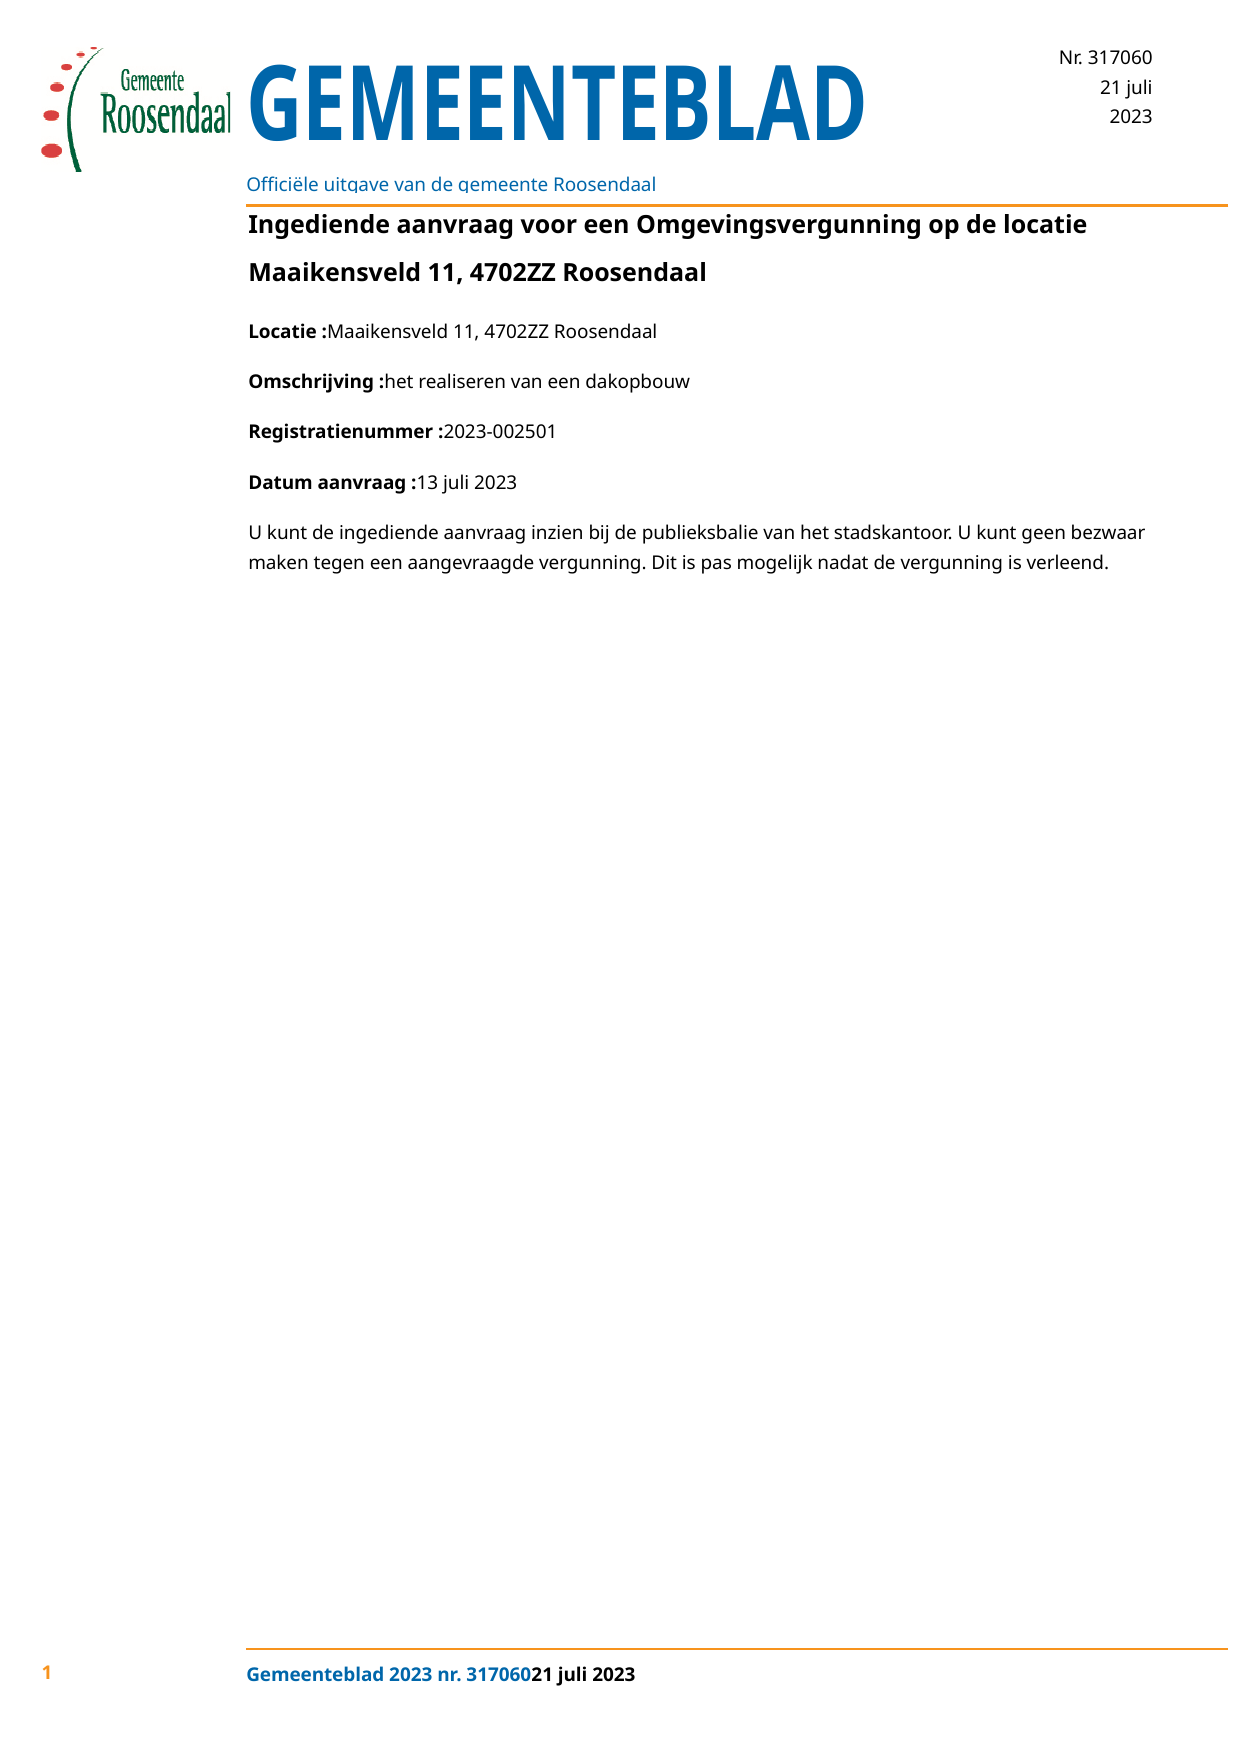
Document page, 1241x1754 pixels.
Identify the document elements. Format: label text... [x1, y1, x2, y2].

text Registratienummer :2023-002501 [248, 419, 1152, 444]
text Locatie :Maaikensveld 11, 4702ZZ Roosendaal [248, 318, 1152, 344]
text Datum aanvraag :13 juli 2023 [248, 469, 1152, 495]
text Ingediende aanvraag voor een Omgevingsvergunning op de locatie Maaikensveld 11, 4702ZZ Roosendaal [248, 207, 1152, 288]
text U kunt de ingediende aanvraag inzien bij de publieksbalie van het stadskantoor. U kunt geen bezwaar maken tegen een aangevraagde vergunning. Dit is pas mogelijk nadat de vergunning is verleend. [248, 519, 1152, 575]
text Omschrijving :het realiseren van een dakopbouw [248, 368, 1152, 394]
picture [41, 47, 231, 172]
